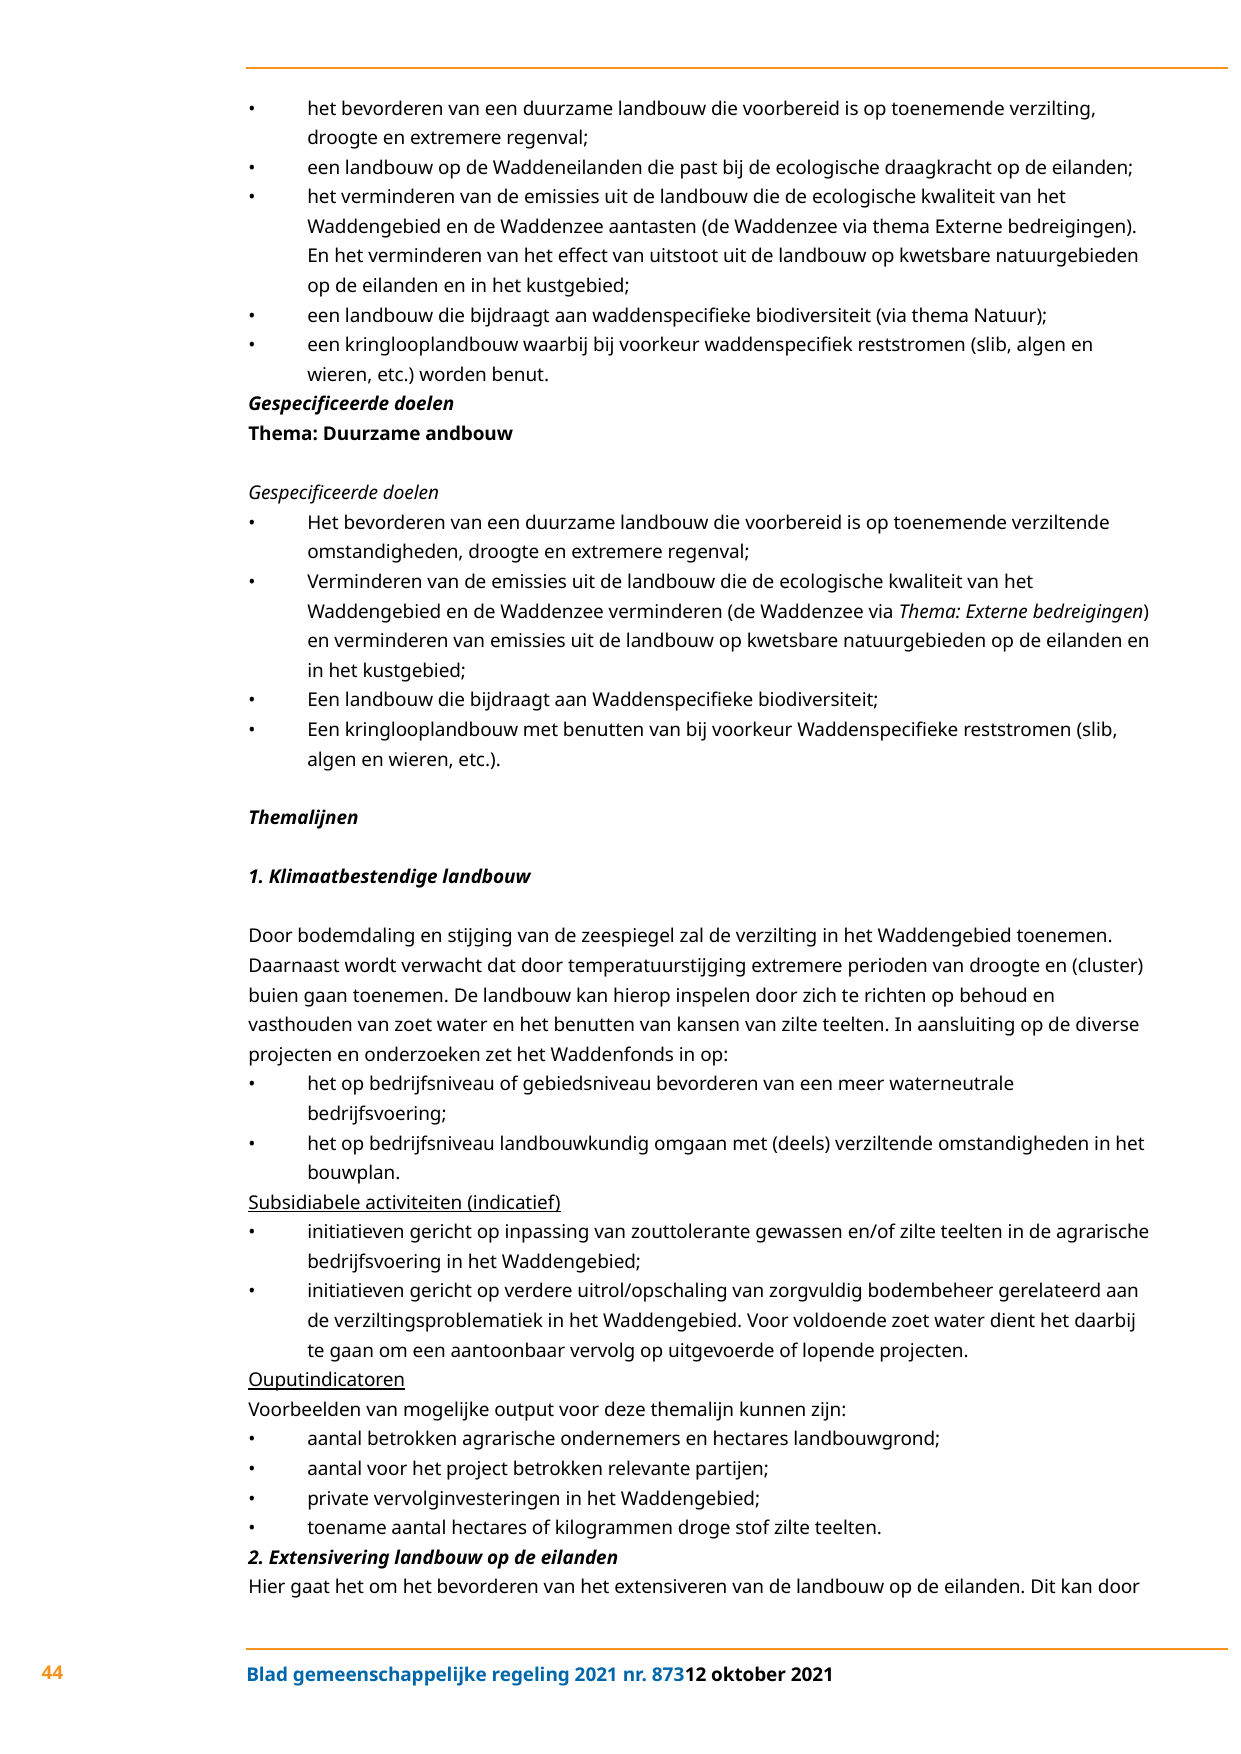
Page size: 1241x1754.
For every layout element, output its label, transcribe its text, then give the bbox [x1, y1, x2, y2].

table_header Thema: Duurzame andbouw Gespecificeerde doelen Het bevorderen van een duurzame landbouw die voorbereid is op toenemende verziltende omstandigheden, droogte en extremere regenval; Verminderen van de emissies uit de landbouw die de ecologische kwaliteit van het Waddengebied en de Waddenzee verminderen (de Waddenzee via Thema: Externe bedreigingen) en verminderen van emissies uit de landbouw op kwetsbare natuurgebieden op de eilanden en in het kustgebied; Een landbouw die bijdraagt aan Waddenspecifieke biodiversiteit; Een kringlooplandbouw met benutten van bij voorkeur Waddenspecifieke reststromen (slib, algen en wieren, etc.). [248, 420, 1152, 771]
text Ouputindicatoren [248, 1366, 1152, 1392]
text 1. Klimaatbestendige landbouw [248, 863, 1152, 889]
list toename aantal hectares of kilogrammen droge stof zilte teelten. [248, 1514, 1152, 1540]
text Hier gaat het om het bevorderen van het extensiveren van de landbouw op de eilanden. Dit kan door [248, 1573, 1152, 1599]
text Voorbeelden van mogelijke output voor deze themalijn kunnen zijn: [248, 1396, 1152, 1422]
list het op bedrijfsniveau of gebiedsniveau bevorderen van een meer waterneutrale bedrijfsvoering; [248, 1071, 1152, 1126]
list het op bedrijfsniveau landbouwkundig omgaan met (deels) verziltende omstandigheden in het bouwplan. [248, 1130, 1152, 1185]
picture [41, 47, 231, 172]
list aantal betrokken agrarische ondernemers en hectares landbouwgrond; [248, 1426, 1152, 1451]
list een kringlooplandbouw waarbij bij voorkeur waddenspecifiek reststromen (slib, algen en wieren, etc.) worden benut. [248, 331, 1152, 387]
list initiatieven gericht op verdere uitrol/opschaling van zorgvuldig bodembeheer gerelateerd aan de verziltingsproblematiek in het Waddengebied. Voor voldoende zoet water dient het daarbij te gaan om een aantoonbaar vervolg op uitgevoerde of lopende projecten. [248, 1278, 1152, 1362]
list het bevorderen van een duurzame landbouw die voorbereid is op toenemende verzilting, droogte en extremere regenval; [248, 95, 1152, 150]
list initiatieven gericht op inpassing van zouttolerante gewassen en/of zilte teelten in de agrarische bedrijfsvoering in het Waddengebied; [248, 1218, 1152, 1274]
text Subsidiabele activiteiten (indicatief) [248, 1189, 1152, 1214]
text Themalijnen [248, 804, 1152, 830]
text Door bodemdaling en stijging van de zeespiegel zal de verzilting in het Waddengebied toenemen. Daarnaast wordt verwacht dat door temperatuurstijging extremere perioden van droogte en (cluster) buien gaan toenemen. De landbouw kan hierop inspelen door zich te richten op behoud en vasthouden van zoet water en het benutten van kansen van zilte teelten. In aansluiting op de diverse projecten en onderzoeken zet het Waddenfonds in op: [248, 923, 1152, 1067]
list een landbouw die bijdraagt aan waddenspecifieke biodiversiteit (via thema Natuur); [248, 302, 1152, 328]
list private vervolginvesteringen in het Waddengebied; [248, 1485, 1152, 1510]
list het verminderen van de emissies uit de landbouw die de ecologische kwaliteit van het Waddengebied en de Waddenzee aantasten (de Waddenzee via thema Externe bedreigingen). En het verminderen van het effect van uitstoot uit de landbouw op kwetsbare natuurgebieden op de eilanden en in het kustgebied; [248, 183, 1152, 298]
text Gespecificeerde doelen [248, 391, 1152, 416]
text 2. Extensivering landbouw op de eilanden [248, 1544, 1152, 1569]
list een landbouw op de Waddeneilanden die past bij de ecologische draagkracht op de eilanden; [248, 154, 1152, 180]
list aantal voor het project betrokken relevante partijen; [248, 1455, 1152, 1481]
